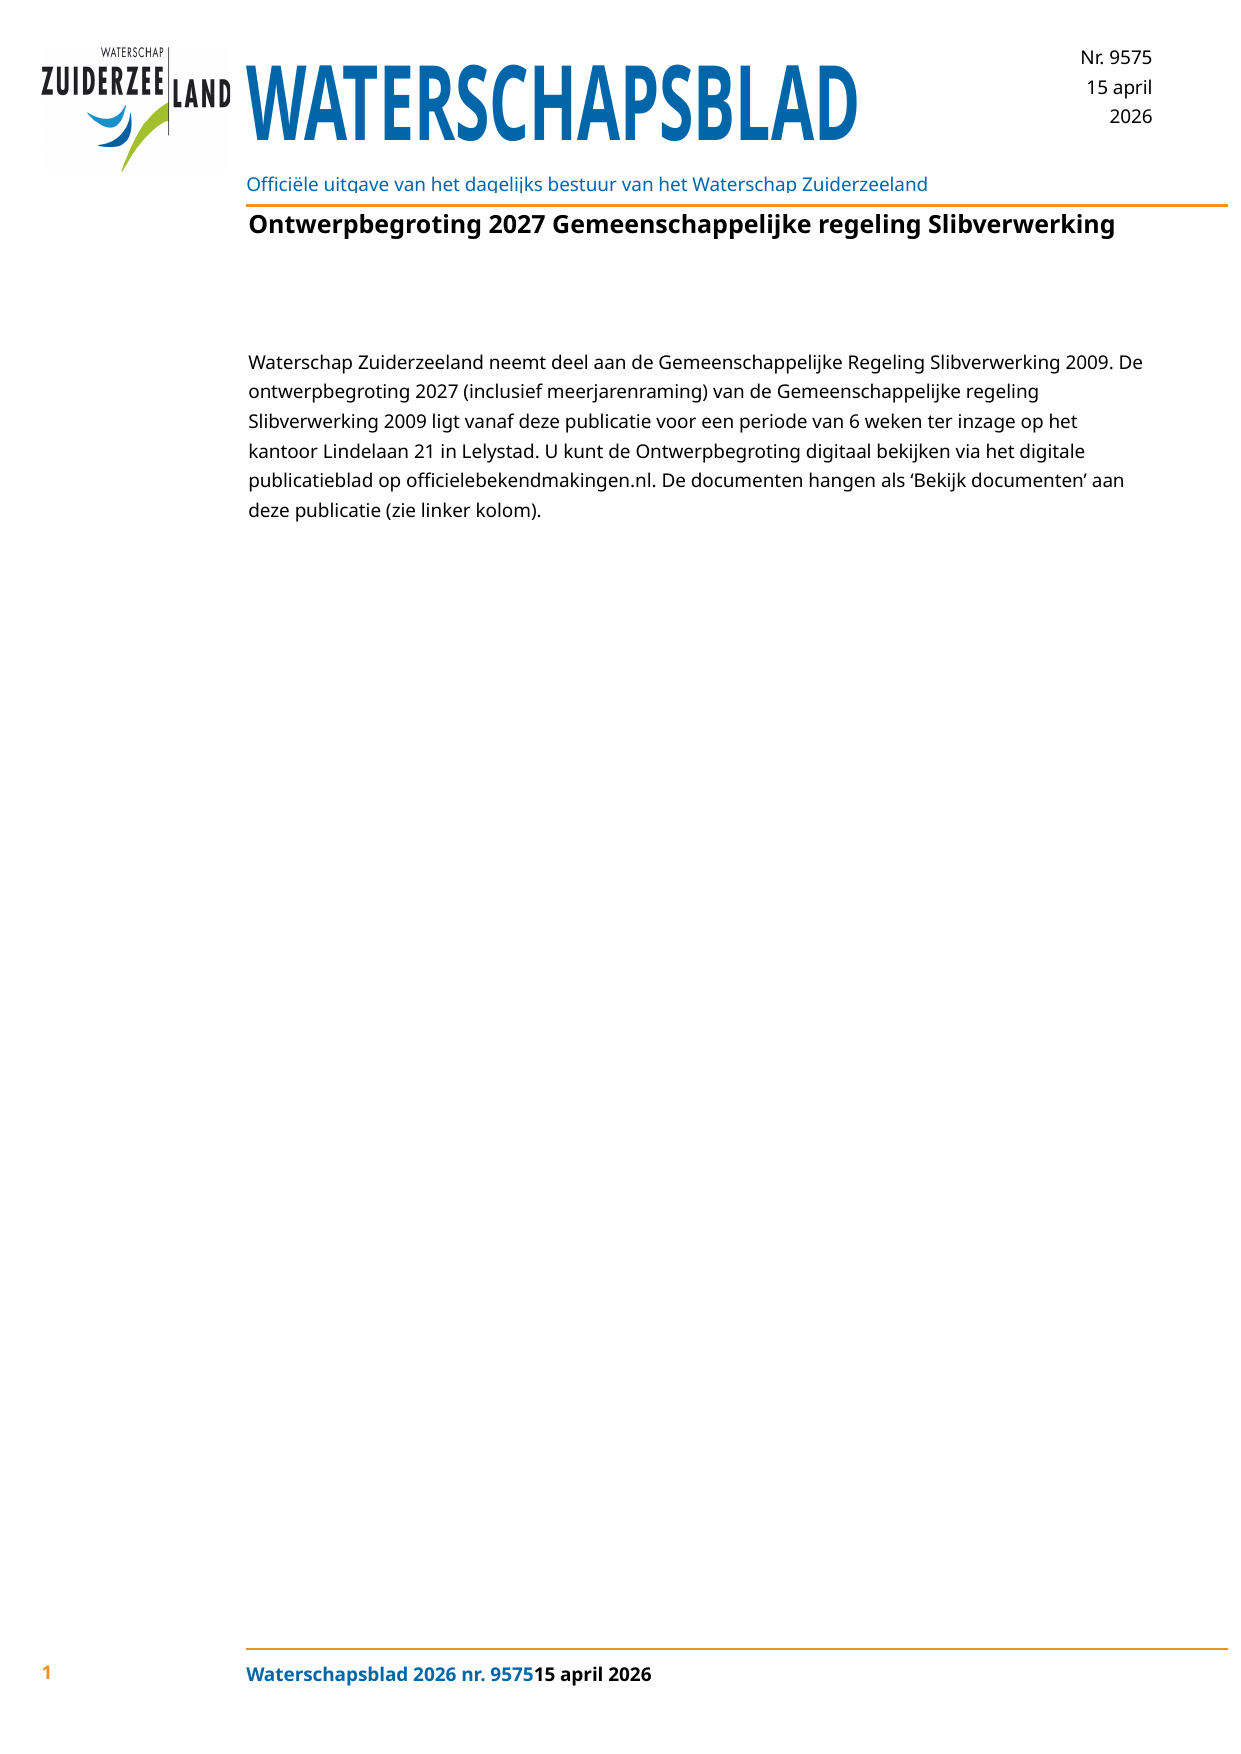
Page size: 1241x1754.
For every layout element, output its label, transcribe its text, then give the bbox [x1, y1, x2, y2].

picture [41, 47, 231, 172]
text Ontwerpbegroting 2027 Gemeenschappelijke regeling Slibverwerking [248, 207, 1152, 241]
text Waterschap Zuiderzeeland neemt deel aan de Gemeenschappelijke Regeling Slibverwerking 2009. De ontwerpbegroting 2027 (inclusief meerjarenraming) van de Gemeenschappelijke regeling Slibverwerking 2009 ligt vanaf deze publicatie voor een periode van 6 weken ter inzage op het kantoor Lindelaan 21 in Lelystad. U kunt de Ontwerpbegroting digitaal bekijken via het digitale publicatieblad op officielebekendmakingen.nl. De documenten hangen als ‘Bekijk documenten’ aan deze publicatie (zie linker kolom). [248, 349, 1152, 523]
